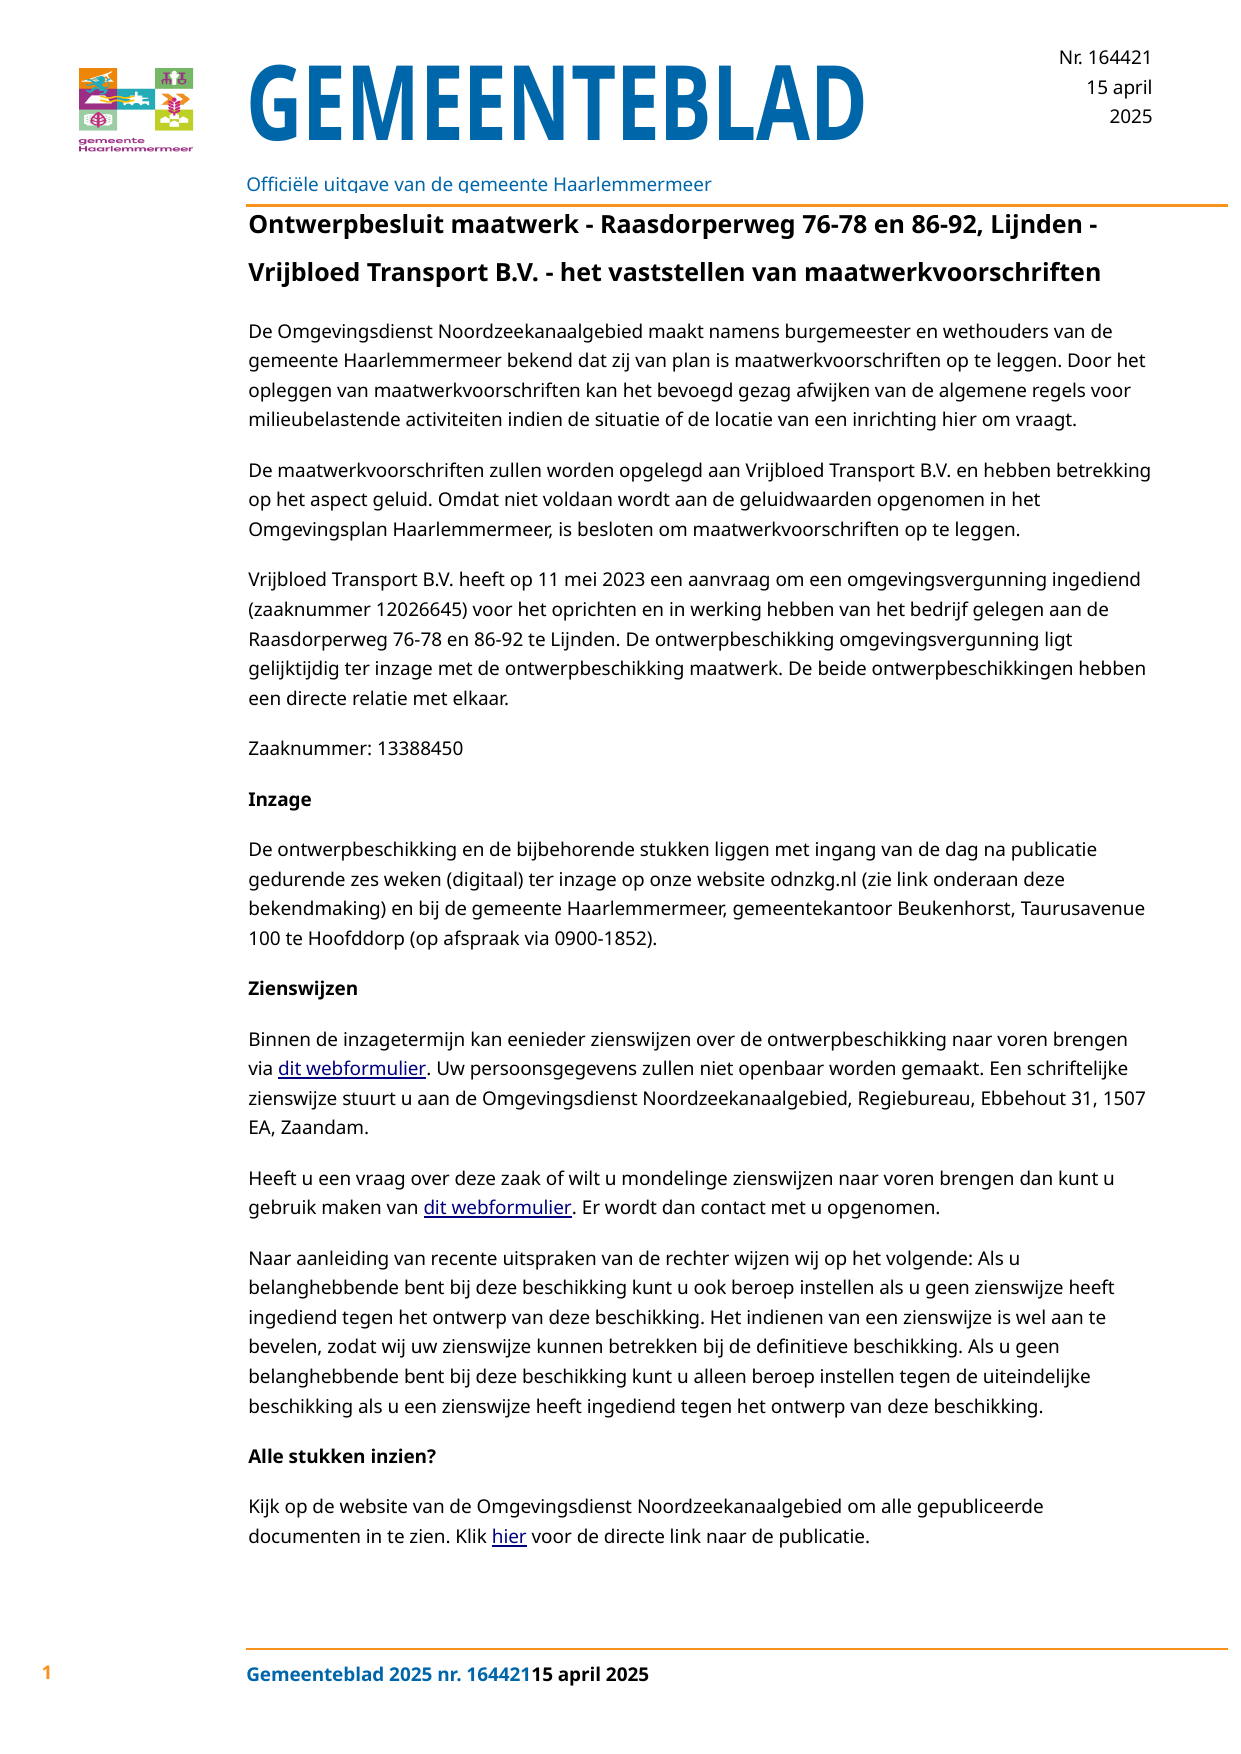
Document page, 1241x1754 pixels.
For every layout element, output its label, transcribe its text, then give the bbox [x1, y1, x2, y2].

text Binnen de inzagetermijn kan eenieder zienswijzen over de ontwerpbeschikking naar voren brengen via dit webformulier. Uw persoonsgegevens zullen niet openbaar worden gemaakt. Een schriftelijke zienswijze stuurt u aan de Omgevingsdienst Noordzeekanaalgebied, Regiebureau, Ebbehout 31, 1507 EA, Zaandam. [248, 1026, 1152, 1140]
text Naar aanleiding van recente uitspraken van de rechter wijzen wij op het volgende: Als u belanghebbende bent bij deze beschikking kunt u ook beroep instellen als u geen zienswijze heeft ingediend tegen het ontwerp van deze beschikking. Het indienen van een zienswijze is wel aan te bevelen, zodat wij uw zienswijze kunnen betrekken bij de definitieve beschikking. Als u geen belanghebbende bent bij deze beschikking kunt u alleen beroep instellen tegen de uiteindelijke beschikking als u een zienswijze heeft ingediend tegen het ontwerp van deze beschikking. [248, 1245, 1152, 1419]
text Alle stukken inzien? [248, 1443, 1152, 1469]
text Inzage [248, 786, 1152, 812]
text Ontwerpbesluit maatwerk - Raasdorperweg 76-78 en 86-92, Lijnden - Vrijbloed Transport B.V. - het vaststellen van maatwerkvoorschriften [248, 207, 1152, 288]
text Heeft u een vraag over deze zaak of wilt u mondelinge zienswijzen naar voren brengen dan kunt u gebruik maken van dit webformulier. Er wordt dan contact met u opgenomen. [248, 1165, 1152, 1220]
text Zaaknummer: 13388450 [248, 735, 1152, 761]
text De Omgevingsdienst Noordzeekanaalgebied maakt namens burgemeester en wethouders van de gemeente Haarlemmermeer bekend dat zij van plan is maatwerkvoorschriften op te leggen. Door het opleggen van maatwerkvoorschriften kan het bevoegd gezag afwijken van de algemene regels voor milieubelastende activiteiten indien de situatie of de locatie van een inrichting hier om vraagt. [248, 318, 1152, 432]
text Kijk op de website van de Omgevingsdienst Noordzeekanaalgebied om alle gepubliceerde documenten in te zien. Klik hier voor de directe link naar de publicatie. [248, 1494, 1152, 1549]
text De ontwerpbeschikking en de bijbehorende stukken liggen met ingang van de dag na publicatie gedurende zes weken (digitaal) ter inzage op onze website odnzkg.nl (zie link onderaan deze bekendmaking) en bij de gemeente Haarlemmermeer, gemeentekantoor Beukenhorst, Taurusavenue 100 te Hoofddorp (op afspraak via 0900-1852). [248, 836, 1152, 951]
text Zienswijzen [248, 975, 1152, 1001]
text Vrijbloed Transport B.V. heeft op 11 mei 2023 een aanvraag om een omgevingsvergunning ingediend (zaaknummer 12026645) voor het oprichten en in werking hebben van het bedrijf gelegen aan de Raasdorperweg 76-78 en 86-92 te Lijnden. De ontwerpbeschikking omgevingsvergunning ligt gelijktijdig ter inzage met de ontwerpbeschikking maatwerk. De beide ontwerpbeschikkingen hebben een directe relatie met elkaar. [248, 567, 1152, 711]
text De maatwerkvoorschriften zullen worden opgelegd aan Vrijbloed Transport B.V. en hebben betrekking op het aspect geluid. Omdat niet voldaan wordt aan de geluidwaarden opgenomen in het Omgevingsplan Haarlemmermeer, is besloten om maatwerkvoorschriften op te leggen. [248, 457, 1152, 542]
picture [41, 47, 231, 172]
